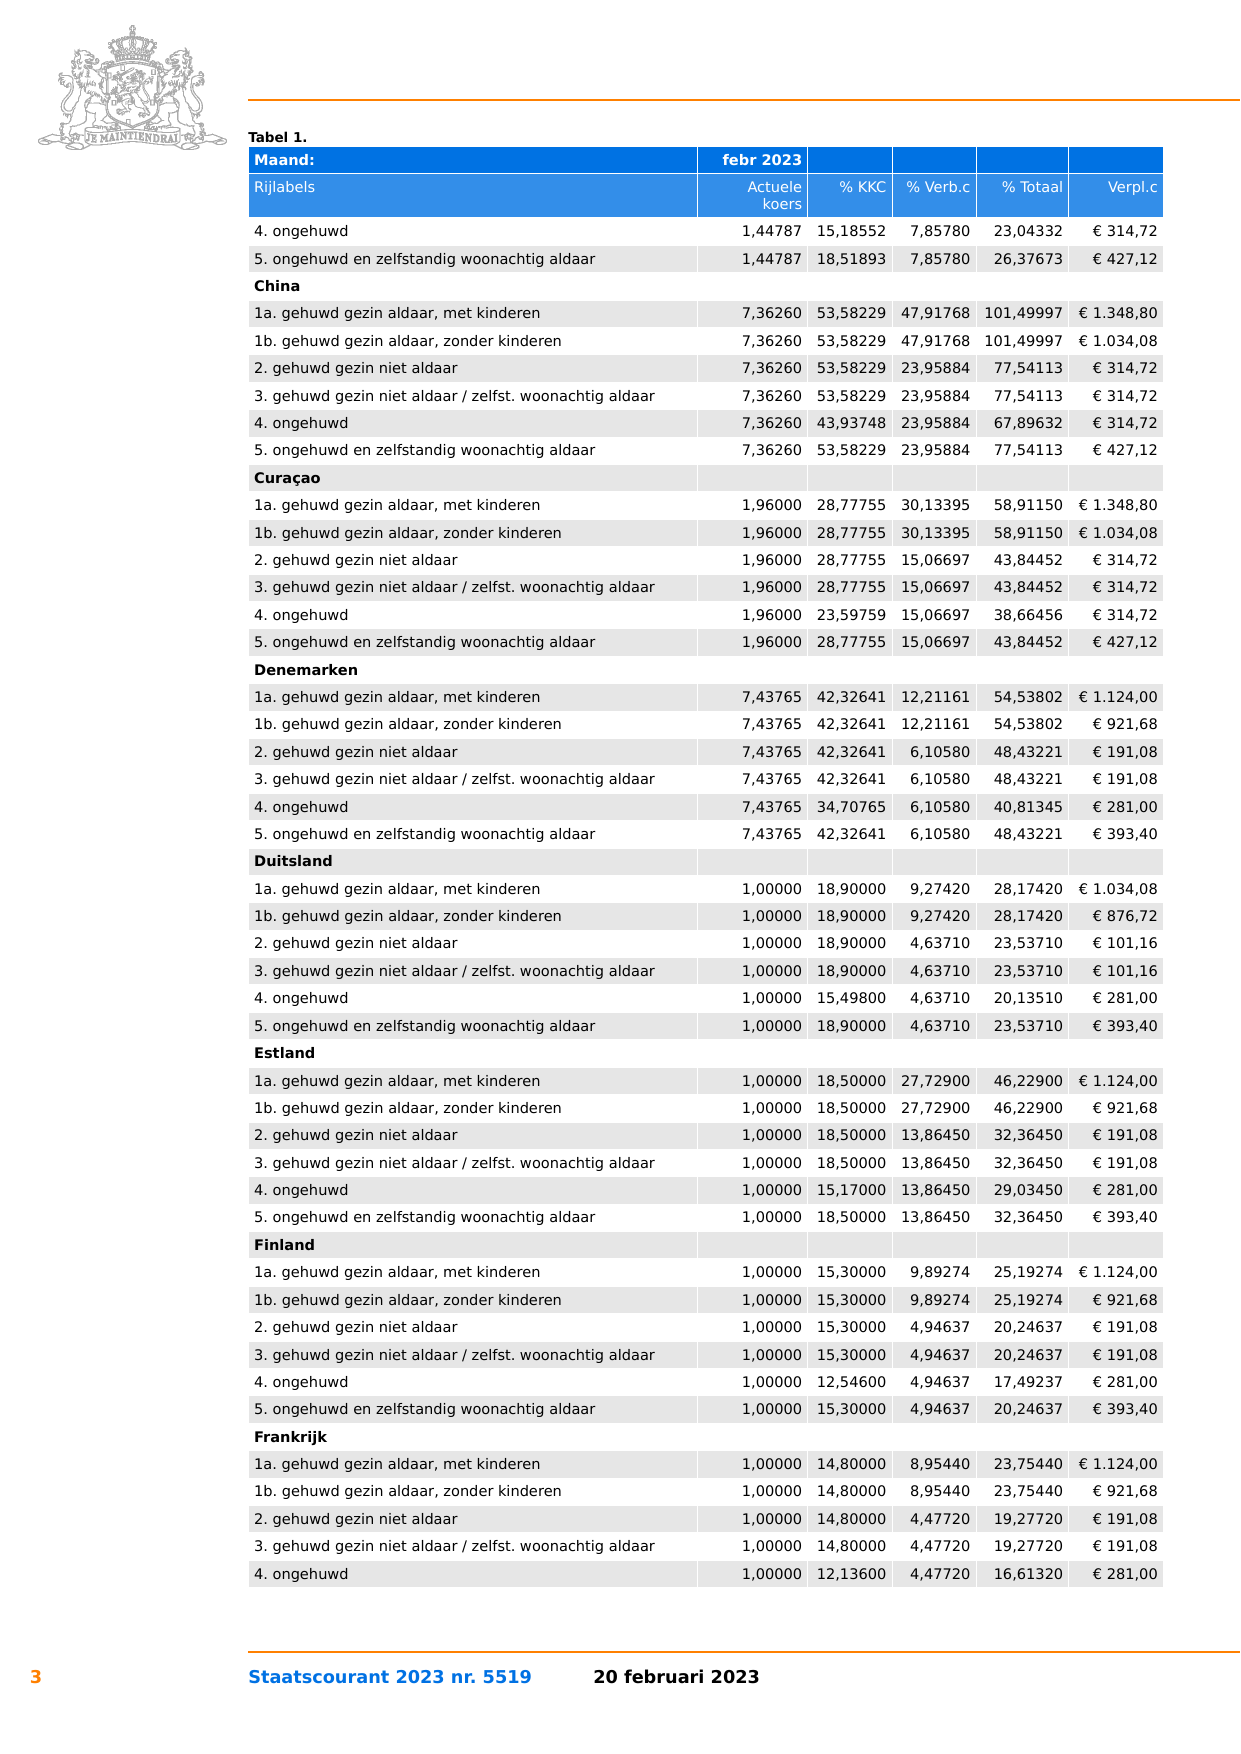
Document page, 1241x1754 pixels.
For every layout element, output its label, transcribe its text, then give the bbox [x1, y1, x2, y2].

table_cell febr 2023 [698, 147, 807, 173]
table_cell 1,00000 [698, 1561, 807, 1587]
table_cell 3. gehuwd gezin niet aldaar / zelfst. woonachtig aldaar [249, 766, 697, 793]
table_cell 18,50000 [808, 1150, 892, 1176]
table_cell 4,94637 [893, 1314, 976, 1341]
table_cell 1b. gehuwd gezin aldaar, zonder kinderen [249, 1287, 697, 1313]
table_cell [1069, 1232, 1163, 1258]
table_cell 1b. gehuwd gezin aldaar, zonder kinderen [249, 520, 697, 546]
table_cell 15,06697 [893, 575, 976, 601]
table_cell 4,94637 [893, 1396, 976, 1423]
table_cell 12,21161 [893, 712, 976, 738]
table_cell € 191,08 [1069, 766, 1163, 793]
table_cell [1069, 465, 1163, 491]
table_cell € 281,00 [1069, 1369, 1163, 1395]
table_cell € 1.124,00 [1069, 1451, 1163, 1478]
table_cell 7,36260 [698, 328, 807, 354]
table_cell 32,36450 [977, 1123, 1068, 1149]
table_cell 4,47720 [893, 1506, 976, 1532]
table_cell 1,00000 [698, 931, 807, 957]
table_cell 20,24637 [977, 1314, 1068, 1341]
table_cell € 1.034,08 [1069, 520, 1163, 546]
table_cell € 191,08 [1069, 1342, 1163, 1368]
table_cell [808, 273, 892, 299]
table_cell 32,36450 [977, 1205, 1068, 1231]
table_cell 6,10580 [893, 766, 976, 793]
table_cell 1a. gehuwd gezin aldaar, met kinderen [249, 1260, 697, 1286]
table_cell 23,75440 [977, 1479, 1068, 1505]
table_cell 2. gehuwd gezin niet aldaar [249, 1314, 697, 1341]
table_cell [977, 849, 1068, 875]
table_cell [698, 465, 807, 491]
table_cell Frankrijk [249, 1424, 697, 1450]
table_cell 77,54113 [977, 383, 1068, 409]
table_cell 9,89274 [893, 1260, 976, 1286]
table_cell 7,36260 [698, 301, 807, 327]
table_cell € 314,72 [1069, 355, 1163, 382]
table_cell [977, 1424, 1068, 1450]
table_cell 9,89274 [893, 1287, 976, 1313]
table_cell € 1.124,00 [1069, 684, 1163, 711]
table_cell 15,06697 [893, 547, 976, 573]
table_cell 20,13510 [977, 986, 1068, 1012]
table_cell € 427,12 [1069, 246, 1163, 272]
table_cell [977, 657, 1068, 683]
table_cell 6,10580 [893, 739, 976, 765]
table_cell [1069, 147, 1163, 173]
table_cell 23,95884 [893, 383, 976, 409]
table_cell 1,00000 [698, 1287, 807, 1313]
table_cell 23,04332 [977, 219, 1068, 245]
table_cell 48,43221 [977, 766, 1068, 793]
table_cell 1,44787 [698, 219, 807, 245]
table_cell 53,58229 [808, 328, 892, 354]
table_cell 1a. gehuwd gezin aldaar, met kinderen [249, 1451, 697, 1478]
table_cell 27,72900 [893, 1068, 976, 1094]
table_cell € 314,72 [1069, 575, 1163, 601]
table_cell 54,53802 [977, 712, 1068, 738]
table_cell 7,43765 [698, 739, 807, 765]
table_cell € 393,40 [1069, 1205, 1163, 1231]
table_cell [698, 1424, 807, 1450]
table_cell [893, 273, 976, 299]
table_cell 7,85780 [893, 219, 976, 245]
table_cell 13,86450 [893, 1177, 976, 1204]
table_cell 2. gehuwd gezin niet aldaar [249, 931, 697, 957]
table_cell 23,75440 [977, 1451, 1068, 1478]
table_cell [893, 657, 976, 683]
table_cell Rijlabels [249, 174, 697, 217]
table_cell 2. gehuwd gezin niet aldaar [249, 355, 697, 382]
table_cell € 191,08 [1069, 739, 1163, 765]
table_cell [893, 1040, 976, 1067]
table_cell 1,96000 [698, 520, 807, 546]
table_cell € 314,72 [1069, 547, 1163, 573]
table_cell 15,18552 [808, 219, 892, 245]
table_cell € 876,72 [1069, 903, 1163, 930]
table_cell 5. ongehuwd en zelfstandig woonachtig aldaar [249, 1396, 697, 1423]
table_cell % Verb.c [893, 174, 976, 217]
table_cell 5. ongehuwd en zelfstandig woonachtig aldaar [249, 821, 697, 847]
table_cell € 281,00 [1069, 794, 1163, 820]
table_cell 1a. gehuwd gezin aldaar, met kinderen [249, 301, 697, 327]
table_cell [1069, 1424, 1163, 1450]
table_cell 1,00000 [698, 1068, 807, 1094]
table_cell 1,00000 [698, 1451, 807, 1478]
table_cell 2. gehuwd gezin niet aldaar [249, 547, 697, 573]
table_cell 1,00000 [698, 1314, 807, 1341]
table_cell 1b. gehuwd gezin aldaar, zonder kinderen [249, 328, 697, 354]
table_cell 5. ongehuwd en zelfstandig woonachtig aldaar [249, 1013, 697, 1039]
table_cell Denemarken [249, 657, 697, 683]
table_cell 18,50000 [808, 1205, 892, 1231]
table_cell 43,93748 [808, 410, 892, 437]
table_cell 18,90000 [808, 903, 892, 930]
table_cell 2. gehuwd gezin niet aldaar [249, 1123, 697, 1149]
table_cell € 393,40 [1069, 1013, 1163, 1039]
table_cell € 191,08 [1069, 1123, 1163, 1149]
table_cell 48,43221 [977, 821, 1068, 847]
table_cell € 314,72 [1069, 410, 1163, 437]
table_header Tabel 1. [248, 130, 1163, 146]
table_cell 53,58229 [808, 438, 892, 464]
table_cell 14,80000 [808, 1506, 892, 1532]
table_cell 18,90000 [808, 931, 892, 957]
table_cell 1b. gehuwd gezin aldaar, zonder kinderen [249, 903, 697, 930]
table_cell 1,00000 [698, 1260, 807, 1286]
table_cell 23,53710 [977, 958, 1068, 984]
table_cell 20,24637 [977, 1342, 1068, 1368]
table_cell 1,96000 [698, 575, 807, 601]
table_cell 13,86450 [893, 1123, 976, 1149]
table_cell 42,32641 [808, 712, 892, 738]
table_cell € 101,16 [1069, 931, 1163, 957]
table_cell 12,21161 [893, 684, 976, 711]
table_cell € 314,72 [1069, 602, 1163, 628]
table_cell 3. gehuwd gezin niet aldaar / zelfst. woonachtig aldaar [249, 383, 697, 409]
table_cell 5. ongehuwd en zelfstandig woonachtig aldaar [249, 629, 697, 656]
table_cell 1b. gehuwd gezin aldaar, zonder kinderen [249, 712, 697, 738]
table_cell 9,27420 [893, 876, 976, 902]
table_cell 1,00000 [698, 1534, 807, 1560]
table_cell 14,80000 [808, 1479, 892, 1505]
table_cell 23,53710 [977, 931, 1068, 957]
table_cell [893, 147, 976, 173]
table_cell 13,86450 [893, 1150, 976, 1176]
table_cell 29,03450 [977, 1177, 1068, 1204]
table_cell 28,77755 [808, 547, 892, 573]
table_cell 1,00000 [698, 903, 807, 930]
table_cell 5. ongehuwd en zelfstandig woonachtig aldaar [249, 246, 697, 272]
table_cell 28,77755 [808, 493, 892, 519]
table_cell 1,44787 [698, 246, 807, 272]
table_cell [698, 849, 807, 875]
table_cell 7,36260 [698, 355, 807, 382]
table_cell 23,95884 [893, 438, 976, 464]
table_cell € 314,72 [1069, 219, 1163, 245]
table_cell [808, 657, 892, 683]
table_cell € 393,40 [1069, 821, 1163, 847]
table_cell 1,00000 [698, 1205, 807, 1231]
table_cell 4,94637 [893, 1342, 976, 1368]
table_cell 43,84452 [977, 575, 1068, 601]
table_cell [977, 1232, 1068, 1258]
table_cell 4,47720 [893, 1534, 976, 1560]
table_cell Maand: [249, 147, 697, 173]
table_cell 1,00000 [698, 1095, 807, 1121]
table_cell 17,49237 [977, 1369, 1068, 1395]
table_cell 1,96000 [698, 602, 807, 628]
table_cell % KKC [808, 174, 892, 217]
table_cell 23,95884 [893, 355, 976, 382]
table_cell 32,36450 [977, 1150, 1068, 1176]
table_cell 53,58229 [808, 355, 892, 382]
table_cell 53,58229 [808, 383, 892, 409]
table_cell [893, 849, 976, 875]
table_cell € 191,08 [1069, 1150, 1163, 1176]
table_cell 15,17000 [808, 1177, 892, 1204]
table_cell 1,00000 [698, 1342, 807, 1368]
table_cell 3. gehuwd gezin niet aldaar / zelfst. woonachtig aldaar [249, 1534, 697, 1560]
table_cell € 921,68 [1069, 1095, 1163, 1121]
table_cell 4,47720 [893, 1561, 976, 1587]
table_cell [977, 465, 1068, 491]
table_cell China [249, 273, 697, 299]
table_cell 25,19274 [977, 1260, 1068, 1286]
table_cell 1a. gehuwd gezin aldaar, met kinderen [249, 876, 697, 902]
table_cell 8,95440 [893, 1451, 976, 1478]
table_cell 4,94637 [893, 1369, 976, 1395]
table_cell 12,13600 [808, 1561, 892, 1587]
table_cell [808, 849, 892, 875]
table_cell 5. ongehuwd en zelfstandig woonachtig aldaar [249, 1205, 697, 1231]
table_cell 1,96000 [698, 629, 807, 656]
table_cell 4. ongehuwd [249, 602, 697, 628]
table_cell 101,49997 [977, 328, 1068, 354]
table_cell [977, 147, 1068, 173]
table_cell 16,61320 [977, 1561, 1068, 1587]
table_cell 43,84452 [977, 629, 1068, 656]
table_cell 19,27720 [977, 1506, 1068, 1532]
table_cell € 921,68 [1069, 1479, 1163, 1505]
table_cell [808, 1424, 892, 1450]
table_cell 1a. gehuwd gezin aldaar, met kinderen [249, 493, 697, 519]
table_cell [1069, 273, 1163, 299]
table_cell 42,32641 [808, 684, 892, 711]
table_cell 1,00000 [698, 1123, 807, 1149]
table_cell 1,00000 [698, 1506, 807, 1532]
table_cell 77,54113 [977, 438, 1068, 464]
table_cell [977, 1040, 1068, 1067]
table_cell 1,00000 [698, 1396, 807, 1423]
table_cell 14,80000 [808, 1451, 892, 1478]
table_cell [808, 147, 892, 173]
table_cell € 1.034,08 [1069, 328, 1163, 354]
table_cell 28,17420 [977, 876, 1068, 902]
table_cell [1069, 1040, 1163, 1067]
table_cell 15,49800 [808, 986, 892, 1012]
table_cell € 1.124,00 [1069, 1260, 1163, 1286]
table_cell 53,58229 [808, 301, 892, 327]
table_cell 12,54600 [808, 1369, 892, 1395]
table_cell [1069, 657, 1163, 683]
table_cell 20,24637 [977, 1396, 1068, 1423]
table_cell [808, 1040, 892, 1067]
table_cell 2. gehuwd gezin niet aldaar [249, 1506, 697, 1532]
table_cell 1,00000 [698, 1479, 807, 1505]
table_cell 3. gehuwd gezin niet aldaar / zelfst. woonachtig aldaar [249, 1150, 697, 1176]
table_cell 3. gehuwd gezin niet aldaar / zelfst. woonachtig aldaar [249, 958, 697, 984]
table_cell 15,30000 [808, 1396, 892, 1423]
table_cell 28,77755 [808, 629, 892, 656]
table_cell € 921,68 [1069, 712, 1163, 738]
table_cell 13,86450 [893, 1205, 976, 1231]
table_cell € 1.034,08 [1069, 876, 1163, 902]
table_cell 15,30000 [808, 1342, 892, 1368]
table_cell 1,00000 [698, 1369, 807, 1395]
table_cell 23,59759 [808, 602, 892, 628]
table_cell 6,10580 [893, 794, 976, 820]
table_cell 48,43221 [977, 739, 1068, 765]
table_cell [808, 465, 892, 491]
table_cell 3. gehuwd gezin niet aldaar / zelfst. woonachtig aldaar [249, 1342, 697, 1368]
table_cell 1,00000 [698, 1177, 807, 1204]
table_cell 27,72900 [893, 1095, 976, 1121]
table_cell 34,70765 [808, 794, 892, 820]
table_cell € 191,08 [1069, 1314, 1163, 1341]
table_cell 7,85780 [893, 246, 976, 272]
table_cell 43,84452 [977, 547, 1068, 573]
table_cell € 1.348,80 [1069, 301, 1163, 327]
table_cell Estland [249, 1040, 697, 1067]
table_cell 7,36260 [698, 383, 807, 409]
table_cell 7,43765 [698, 821, 807, 847]
table_cell 18,50000 [808, 1123, 892, 1149]
table_cell 1,96000 [698, 493, 807, 519]
table_cell 4. ongehuwd [249, 1369, 697, 1395]
table_cell [893, 1232, 976, 1258]
table_cell 6,10580 [893, 821, 976, 847]
table_cell 8,95440 [893, 1479, 976, 1505]
table_cell 1,00000 [698, 986, 807, 1012]
table_cell 4. ongehuwd [249, 794, 697, 820]
table_cell 3. gehuwd gezin niet aldaar / zelfst. woonachtig aldaar [249, 575, 697, 601]
table_cell 15,30000 [808, 1260, 892, 1286]
table_cell 28,77755 [808, 575, 892, 601]
table_cell 42,32641 [808, 739, 892, 765]
table_cell [893, 465, 976, 491]
table_cell Finland [249, 1232, 697, 1258]
table_cell 2. gehuwd gezin niet aldaar [249, 739, 697, 765]
table_cell € 1.348,80 [1069, 493, 1163, 519]
table_cell 18,51893 [808, 246, 892, 272]
table_cell Verpl.c [1069, 174, 1163, 217]
table_cell [698, 657, 807, 683]
table_cell 4,63710 [893, 958, 976, 984]
table_cell 30,13395 [893, 520, 976, 546]
table_cell 1,00000 [698, 876, 807, 902]
table_cell € 1.124,00 [1069, 1068, 1163, 1094]
table_cell 25,19274 [977, 1287, 1068, 1313]
table_cell Curaçao [249, 465, 697, 491]
table_cell 23,95884 [893, 410, 976, 437]
table_cell 5. ongehuwd en zelfstandig woonachtig aldaar [249, 438, 697, 464]
table_cell 58,91150 [977, 493, 1068, 519]
table_cell 58,91150 [977, 520, 1068, 546]
table_cell 30,13395 [893, 493, 976, 519]
table_cell 1,00000 [698, 1150, 807, 1176]
table_cell 46,22900 [977, 1068, 1068, 1094]
table_cell [808, 1232, 892, 1258]
table_cell 4. ongehuwd [249, 219, 697, 245]
table_cell 14,80000 [808, 1534, 892, 1560]
table_cell € 393,40 [1069, 1396, 1163, 1423]
table_cell 101,49997 [977, 301, 1068, 327]
table_cell 28,17420 [977, 903, 1068, 930]
table_cell € 921,68 [1069, 1287, 1163, 1313]
table_cell 18,90000 [808, 1013, 892, 1039]
table_cell € 427,12 [1069, 629, 1163, 656]
table_cell [698, 1040, 807, 1067]
table_cell 7,43765 [698, 794, 807, 820]
table_cell 1,96000 [698, 547, 807, 573]
table_cell [893, 1424, 976, 1450]
table_cell 7,43765 [698, 684, 807, 711]
table_cell 38,66456 [977, 602, 1068, 628]
table_cell 47,91768 [893, 328, 976, 354]
table_cell € 281,00 [1069, 1561, 1163, 1587]
picture [38, 25, 227, 150]
table_cell 1,00000 [698, 958, 807, 984]
table_cell € 101,16 [1069, 958, 1163, 984]
table_cell 4,63710 [893, 986, 976, 1012]
table_cell € 191,08 [1069, 1506, 1163, 1532]
table_cell 4. ongehuwd [249, 410, 697, 437]
table_cell 7,36260 [698, 410, 807, 437]
table_cell 1b. gehuwd gezin aldaar, zonder kinderen [249, 1095, 697, 1121]
table_cell € 281,00 [1069, 986, 1163, 1012]
table_cell 15,06697 [893, 602, 976, 628]
table_cell € 427,12 [1069, 438, 1163, 464]
table_cell 40,81345 [977, 794, 1068, 820]
table_cell 19,27720 [977, 1534, 1068, 1560]
table_cell % Totaal [977, 174, 1068, 217]
table_cell 18,90000 [808, 958, 892, 984]
table_cell € 281,00 [1069, 1177, 1163, 1204]
table_cell 4,63710 [893, 1013, 976, 1039]
table_cell 18,50000 [808, 1068, 892, 1094]
table_cell 18,50000 [808, 1095, 892, 1121]
table_cell 23,53710 [977, 1013, 1068, 1039]
table_cell 28,77755 [808, 520, 892, 546]
table_cell 46,22900 [977, 1095, 1068, 1121]
table_cell 4. ongehuwd [249, 1561, 697, 1587]
table_cell 26,37673 [977, 246, 1068, 272]
table_cell 77,54113 [977, 355, 1068, 382]
table_cell 1,00000 [698, 1013, 807, 1039]
table_cell 42,32641 [808, 821, 892, 847]
table_cell 42,32641 [808, 766, 892, 793]
table_cell [1069, 849, 1163, 875]
table_cell € 191,08 [1069, 1534, 1163, 1560]
table_cell 18,90000 [808, 876, 892, 902]
table_cell 4,63710 [893, 931, 976, 957]
table_cell 4. ongehuwd [249, 1177, 697, 1204]
table_cell 9,27420 [893, 903, 976, 930]
table_cell 1a. gehuwd gezin aldaar, met kinderen [249, 684, 697, 711]
table_cell 15,30000 [808, 1287, 892, 1313]
table_cell 1b. gehuwd gezin aldaar, zonder kinderen [249, 1479, 697, 1505]
table_cell [698, 1232, 807, 1258]
table_cell 7,43765 [698, 766, 807, 793]
table_cell 67,89632 [977, 410, 1068, 437]
table_cell Actuele koers [698, 174, 807, 217]
table_cell [698, 273, 807, 299]
table_cell 7,43765 [698, 712, 807, 738]
table_cell Duitsland [249, 849, 697, 875]
table_cell € 314,72 [1069, 383, 1163, 409]
table_cell [977, 273, 1068, 299]
table_cell 7,36260 [698, 438, 807, 464]
table_cell 47,91768 [893, 301, 976, 327]
table_cell 54,53802 [977, 684, 1068, 711]
table_cell 15,06697 [893, 629, 976, 656]
table_cell 15,30000 [808, 1314, 892, 1341]
table_cell 1a. gehuwd gezin aldaar, met kinderen [249, 1068, 697, 1094]
table_cell 4. ongehuwd [249, 986, 697, 1012]
